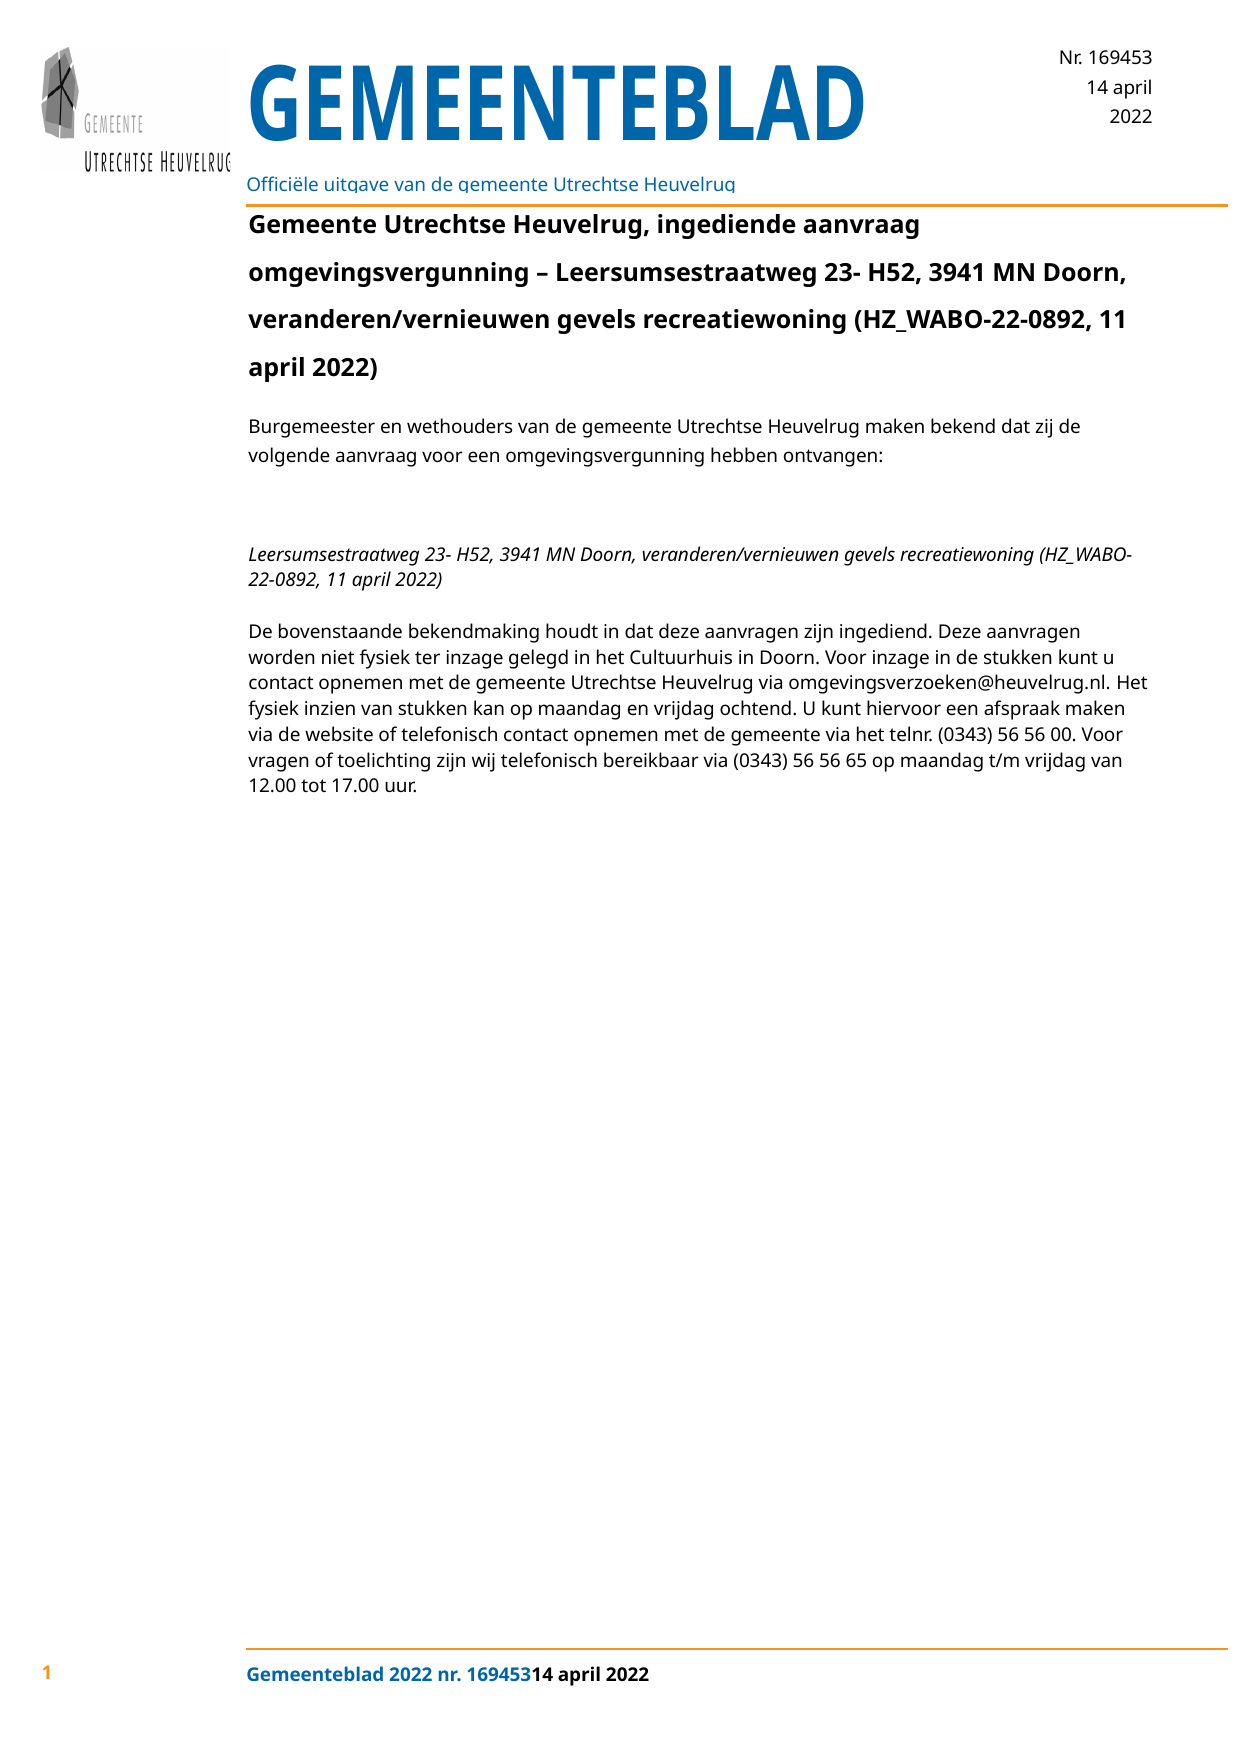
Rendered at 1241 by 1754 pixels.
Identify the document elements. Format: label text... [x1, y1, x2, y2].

text De bovenstaande bekendmaking houdt in dat deze aanvragen zijn ingediend. Deze aanvragen worden niet fysiek ter inzage gelegd in het Cultuurhuis in Doorn. Voor inzage in de stukken kunt u contact opnemen met de gemeente Utrechtse Heuvelrug via omgevingsverzoeken@heuvelrug.nl. Het fysiek inzien van stukken kan op maandag en vrijdag ochtend. U kunt hiervoor een afspraak maken via de website of telefonisch contact opnemen met de gemeente via het telnr. (0343) 56 56 00. Voor vragen of toelichting zijn wij telefonisch bereikbaar via (0343) 56 56 65 op maandag t/m vrijdag van 12.00 tot 17.00 uur. [248, 618, 1152, 798]
picture [41, 47, 231, 172]
text Gemeente Utrechtse Heuvelrug, ingediende aanvraag omgevingsvergunning – Leersumsestraatweg 23- H52, 3941 MN Doorn, veranderen/vernieuwen gevels recreatiewoning (HZ_WABO-22-0892, 11 april 2022) [248, 207, 1152, 384]
text Burgemeester en wethouders van de gemeente Utrechtse Heuvelrug maken bekend dat zij de volgende aanvraag voor een omgevingsvergunning hebben ontvangen: [248, 413, 1152, 468]
text Leersumsestraatweg 23- H52, 3941 MN Doorn, veranderen/vernieuwen gevels recreatiewoning (HZ_WABO-22-0892, 11 april 2022) [248, 541, 1152, 592]
